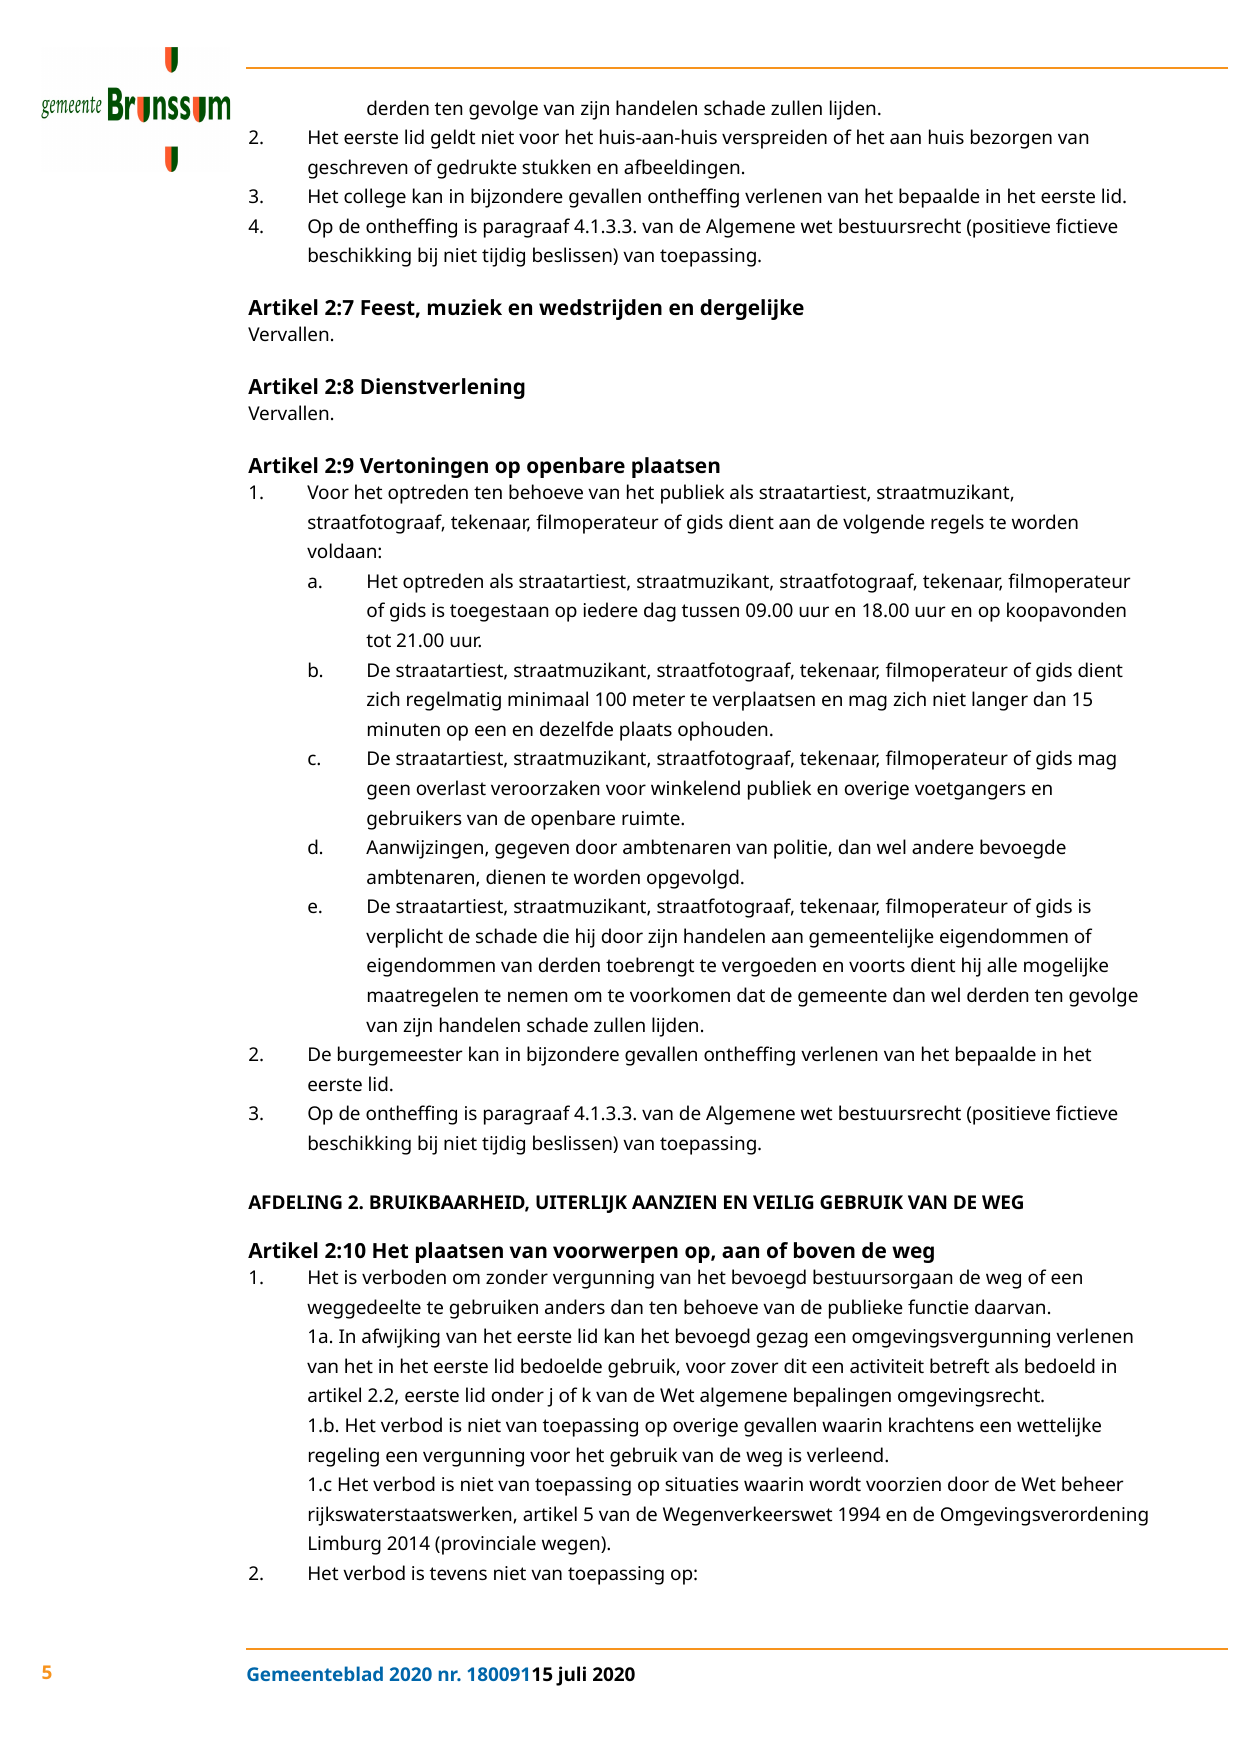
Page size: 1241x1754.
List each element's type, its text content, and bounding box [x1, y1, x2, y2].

list De straatartiest, straatmuzikant, straatfotograaf, tekenaar, filmoperateur of gids dient zich regelmatig minimaal 100 meter te verplaatsen en mag zich niet langer dan 15 minuten op een en dezelfde plaats ophouden. [307, 657, 1152, 742]
text Artikel 2:8 Dienstverlening [248, 372, 1152, 400]
text Vervallen. [248, 322, 1152, 347]
list derden ten gevolge van zijn handelen schade zullen lijden. [307, 95, 1152, 121]
text Vervallen. [248, 400, 1152, 426]
text Artikel 2:10 Het plaatsen van voorwerpen op, aan of boven de weg [248, 1236, 1152, 1264]
list De straatartiest, straatmuzikant, straatfotograaf, tekenaar, filmoperateur of gids mag geen overlast veroorzaken voor winkelend publiek en overige voetgangers en gebruikers van de openbare ruimte. [307, 746, 1152, 830]
list Het optreden als straatartiest, straatmuzikant, straatfotograaf, tekenaar, filmoperateur of gids is toegestaan op iedere dag tussen 09.00 uur en 18.00 uur en op koopavonden tot 21.00 uur. [307, 568, 1152, 653]
list De straatartiest, straatmuzikant, straatfotograaf, tekenaar, filmoperateur of gids is verplicht de schade die hij door zijn handelen aan gemeentelijke eigendommen of eigendommen van derden toebrengt te vergoeden en voorts dient hij alle mogelijke maatregelen te nemen om te voorkomen dat de gemeente dan wel derden ten gevolge van zijn handelen schade zullen lijden. [307, 893, 1152, 1037]
list Het is verboden om zonder vergunning van het bevoegd bestuursorgaan de weg of een weggedeelte te gebruiken anders dan ten behoeve van de publieke functie daarvan. [248, 1264, 1152, 1319]
text Artikel 2:7 Feest, muziek en wedstrijden en dergelijke [248, 293, 1152, 322]
list 1.c Het verbod is niet van toepassing op situaties waarin wordt voorzien door de Wet beheer rijkswaterstaatswerken, artikel 5 van de Wegenverkeerswet 1994 en de Omgevingsverordening Limburg 2014 (provinciale wegen). [248, 1471, 1152, 1556]
list Het verbod is tevens niet van toepassing op: [248, 1560, 1152, 1586]
list Aanwijzingen, gegeven door ambtenaren van politie, dan wel andere bevoegde ambtenaren, dienen te worden opgevolgd. [307, 834, 1152, 889]
list De burgemeester kan in bijzondere gevallen ontheffing verlenen van het bepaalde in het eerste lid. [248, 1041, 1152, 1097]
list Voor het optreden ten behoeve van het publiek als straatartiest, straatmuzikant, straatfotograaf, tekenaar, filmoperateur of gids dient aan de volgende regels te worden voldaan: [248, 479, 1152, 564]
list Op de ontheffing is paragraaf 4.1.3.3. van de Algemene wet bestuursrecht (positieve fictieve beschikking bij niet tijdig beslissen) van toepassing. [248, 1101, 1152, 1156]
picture [41, 47, 231, 172]
list 1.b. Het verbod is niet van toepassing op overige gevallen waarin krachtens een wettelijke regeling een vergunning voor het gebruik van de weg is verleend. [248, 1412, 1152, 1467]
text AFDELING 2. BRUIKBAARHEID, UITERLIJK AANZIEN EN VEILIG GEBRUIK VAN DE WEG [248, 1189, 1152, 1215]
text Artikel 2:9 Vertoningen op openbare plaatsen [248, 451, 1152, 479]
list Het eerste lid geldt niet voor het huis-aan-huis verspreiden of het aan huis bezorgen van geschreven of gedrukte stukken en afbeeldingen. [248, 124, 1152, 180]
list Het college kan in bijzondere gevallen ontheffing verlenen van het bepaalde in het eerste lid. [248, 183, 1152, 209]
list Op de ontheffing is paragraaf 4.1.3.3. van de Algemene wet bestuursrecht (positieve fictieve beschikking bij niet tijdig beslissen) van toepassing. [248, 213, 1152, 268]
list 1a. In afwijking van het eerste lid kan het bevoegd gezag een omgevingsvergunning verlenen van het in het eerste lid bedoelde gebruik, voor zover dit een activiteit betreft als bedoeld in artikel 2.2, eerste lid onder j of k van de Wet algemene bepalingen omgevingsrecht. [248, 1323, 1152, 1408]
